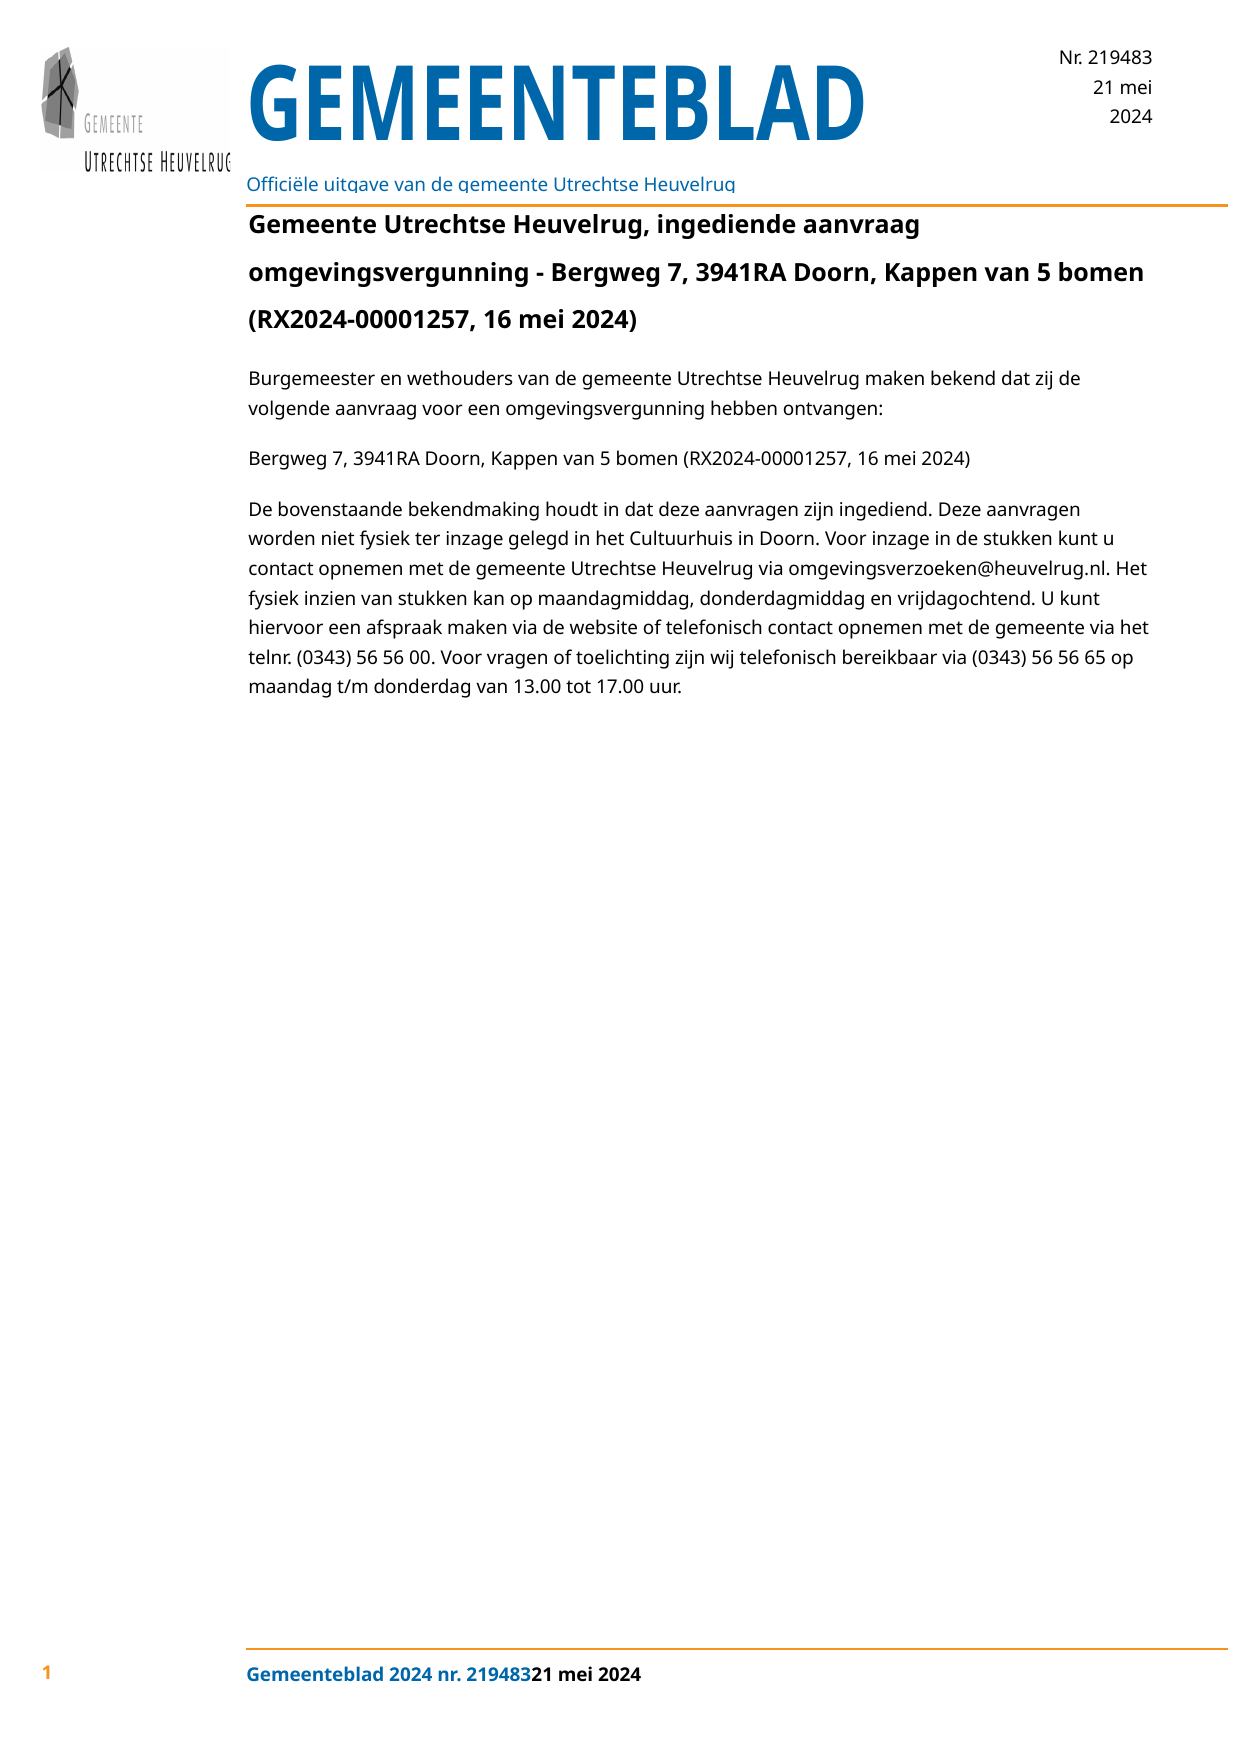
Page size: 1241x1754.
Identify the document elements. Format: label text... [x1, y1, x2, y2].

text Burgemeester en wethouders van de gemeente Utrechtse Heuvelrug maken bekend dat zij de volgende aanvraag voor een omgevingsvergunning hebben ontvangen: [248, 366, 1152, 421]
picture [41, 47, 231, 172]
text Bergweg 7, 3941RA Doorn, Kappen van 5 bomen (RX2024-00001257, 16 mei 2024) [248, 446, 1152, 471]
text De bovenstaande bekendmaking houdt in dat deze aanvragen zijn ingediend. Deze aanvragen worden niet fysiek ter inzage gelegd in het Cultuurhuis in Doorn. Voor inzage in de stukken kunt u contact opnemen met de gemeente Utrechtse Heuvelrug via omgevingsverzoeken@heuvelrug.nl. Het fysiek inzien van stukken kan op maandagmiddag, donderdagmiddag en vrijdagochtend. U kunt hiervoor een afspraak maken via de website of telefonisch contact opnemen met de gemeente via het telnr. (0343) 56 56 00. Voor vragen of toelichting zijn wij telefonisch bereikbaar via (0343) 56 56 65 op maandag t/m donderdag van 13.00 tot 17.00 uur. [248, 496, 1152, 699]
text Gemeente Utrechtse Heuvelrug, ingediende aanvraag omgevingsvergunning - Bergweg 7, 3941RA Doorn, Kappen van 5 bomen (RX2024-00001257, 16 mei 2024) [248, 207, 1152, 336]
